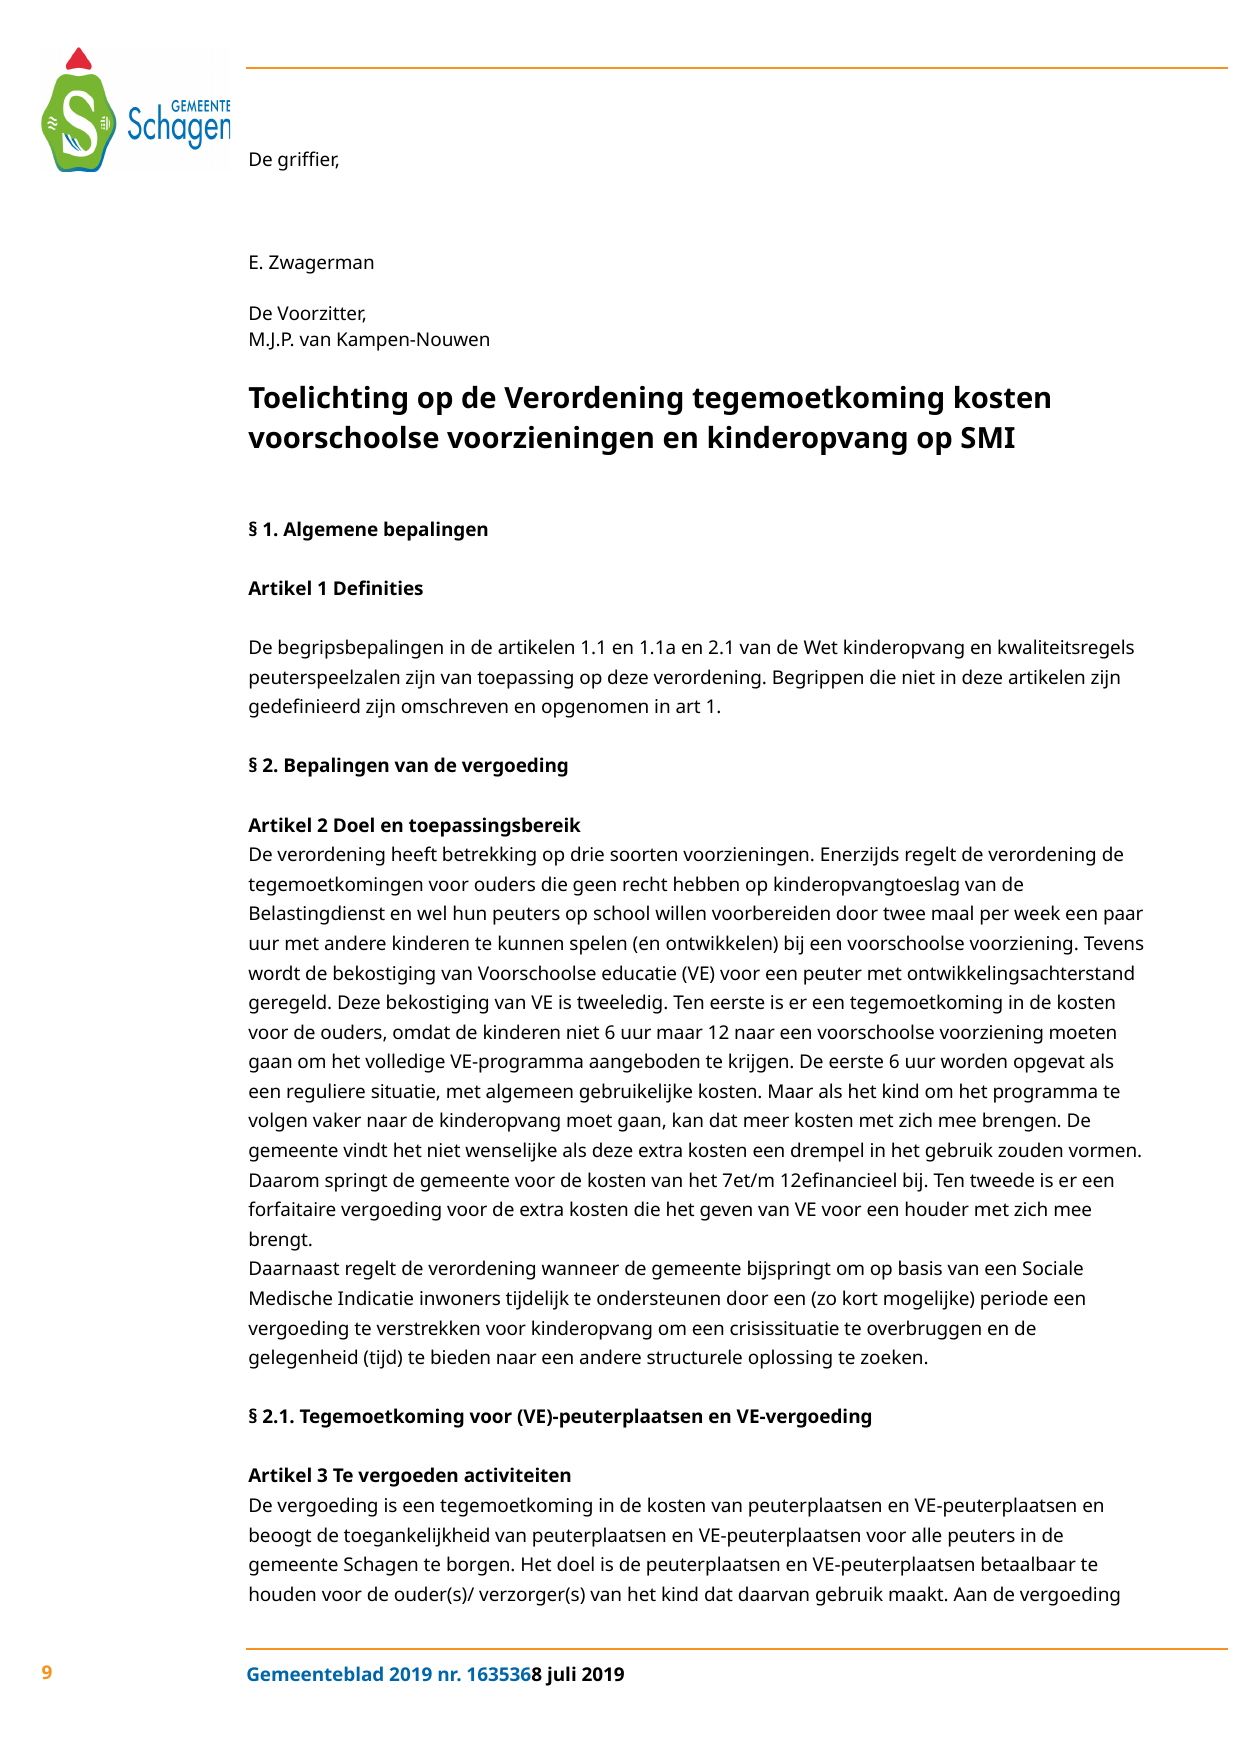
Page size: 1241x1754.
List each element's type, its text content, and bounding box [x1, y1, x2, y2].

text § 2.1. Tegemoetkoming voor (VE)-peuterplaatsen en VE-vergoeding [248, 1403, 1152, 1429]
text § 2. Bepalingen van de vergoeding [248, 753, 1152, 778]
text De verordening heeft betrekking op drie soorten voorzieningen. Enerzijds regelt de verordening de tegemoetkomingen voor ouders die geen recht hebben op kinderopvangtoeslag van de Belastingdienst en wel hun peuters op school willen voorbereiden door twee maal per week een paar uur met andere kinderen te kunnen spelen (en ontwikkelen) bij een voorschoolse voorziening. Tevens wordt de bekostiging van Voorschoolse educatie (VE) voor een peuter met ontwikkelingsachterstand geregeld. Deze bekostiging van VE is tweeledig. Ten eerste is er een tegemoetkoming in de kosten voor de ouders, omdat de kinderen niet 6 uur maar 12 naar een voorschoolse voorziening moeten gaan om het volledige VE-programma aangeboden te krijgen. De eerste 6 uur worden opgevat als een reguliere situatie, met algemeen gebruikelijke kosten. Maar als het kind om het programma te volgen vaker naar de kinderopvang moet gaan, kan dat meer kosten met zich mee brengen. De gemeente vindt het niet wenselijke als deze extra kosten een drempel in het gebruik zouden vormen. Daarom springt de gemeente voor de kosten van het 7et/m 12efinancieel bij. Ten tweede is er een forfaitaire vergoeding voor de extra kosten die het geven van VE voor een houder met zich mee brengt. [248, 841, 1152, 1252]
text § 1. Algemene bepalingen [248, 516, 1152, 542]
text Artikel 1 Definities [248, 575, 1152, 601]
text Toelichting op de Verordening tegemoetkoming kosten voorschoolse voorzieningen en kinderopvang op SMI [248, 378, 1152, 457]
text E. Zwagerman [248, 249, 1152, 275]
text De vergoeding is een tegemoetkoming in de kosten van peuterplaatsen en VE-peuterplaatsen en beoogt de toegankelijkheid van peuterplaatsen en VE-peuterplaatsen voor alle peuters in de gemeente Schagen te borgen. Het doel is de peuterplaatsen en VE-peuterplaatsen betaalbaar te houden voor de ouder(s)/ verzorger(s) van het kind dat daarvan gebruik maakt. Aan de vergoeding [248, 1492, 1152, 1607]
text De Voorzitter, [248, 301, 1152, 326]
text M.J.P. van Kampen-Nouwen [248, 326, 1152, 352]
text De griffier, [248, 146, 1152, 172]
picture [41, 47, 231, 172]
text De begripsbepalingen in de artikelen 1.1 en 1.1a en 2.1 van de Wet kinderopvang en kwaliteitsregels peuterspeelzalen zijn van toepassing op deze verordening. Begrippen die niet in deze artikelen zijn gedefinieerd zijn omschreven en opgenomen in art 1. [248, 634, 1152, 719]
text Artikel 3 Te vergoeden activiteiten [248, 1463, 1152, 1488]
text Artikel 2 Doel en toepassingsbereik [248, 812, 1152, 837]
text Daarnaast regelt de verordening wanneer de gemeente bijspringt om op basis van een Sociale Medische Indicatie inwoners tijdelijk te ondersteunen door een (zo kort mogelijke) periode een vergoeding te verstrekken voor kinderopvang om een crisissituatie te overbruggen en de gelegenheid (tijd) te bieden naar een andere structurele oplossing te zoeken. [248, 1256, 1152, 1370]
